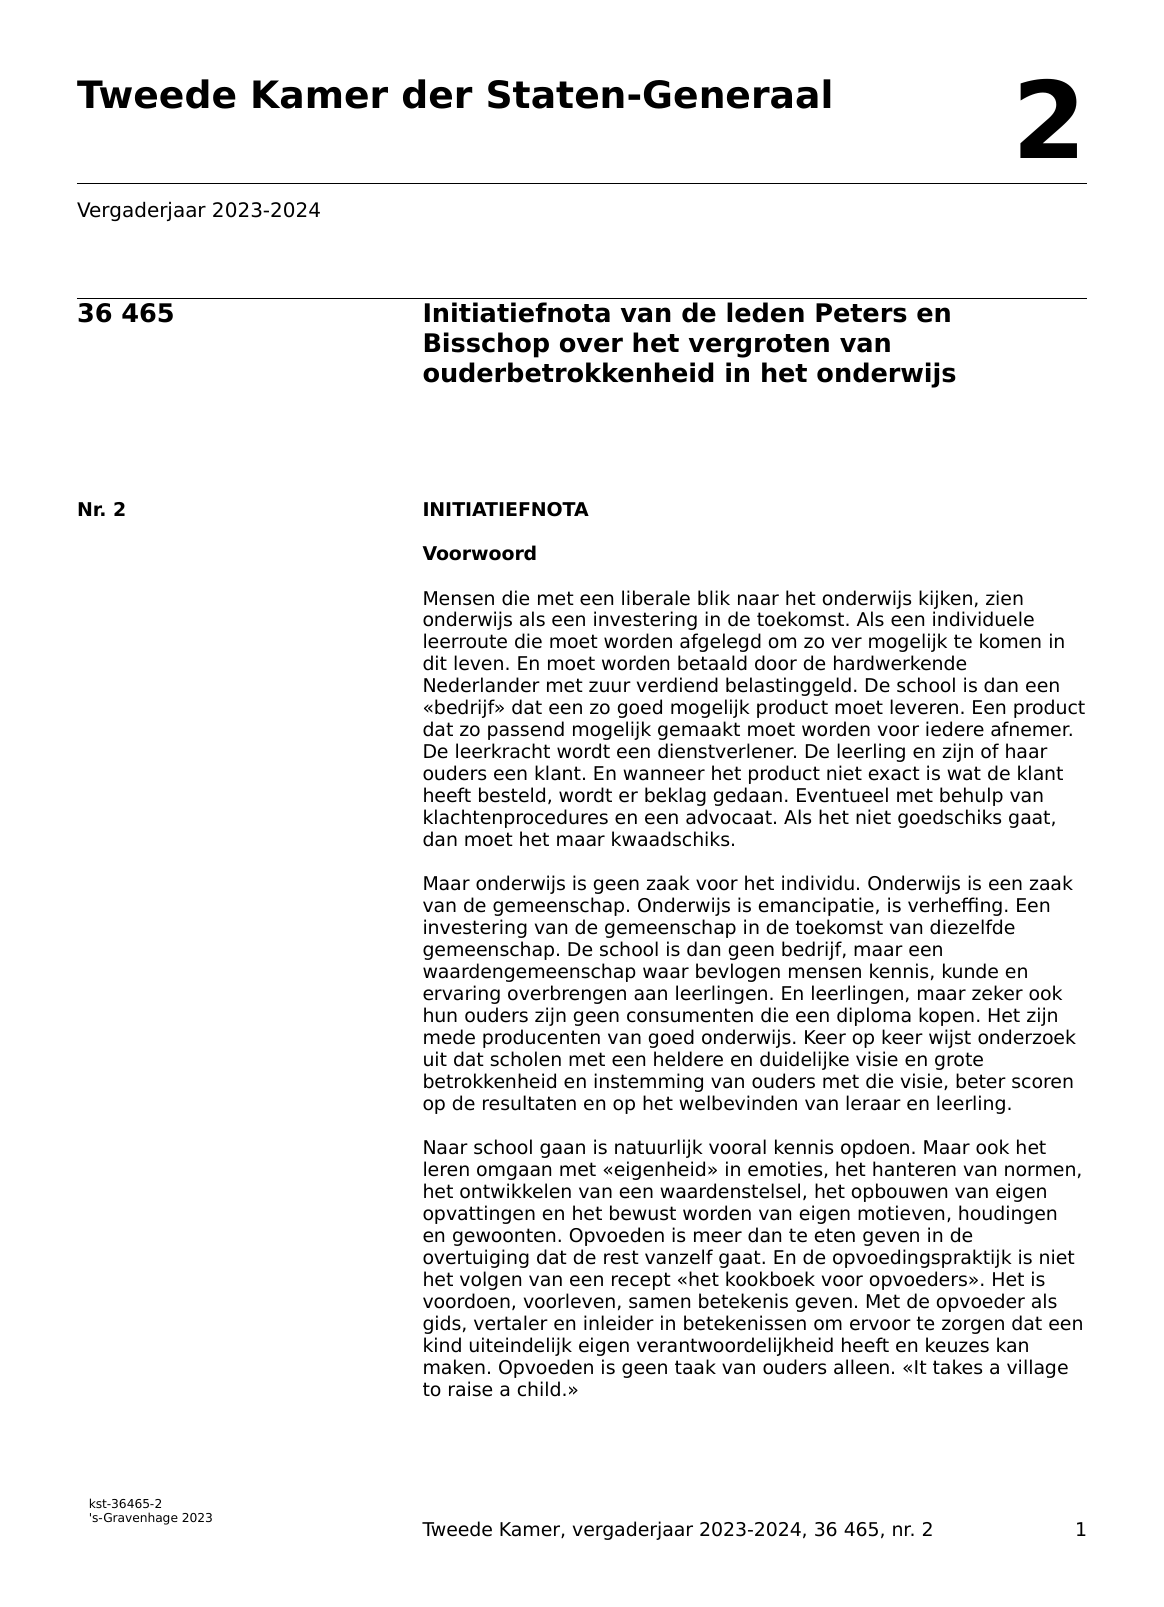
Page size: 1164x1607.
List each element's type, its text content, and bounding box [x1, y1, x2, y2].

subtitle Voorwoord [422, 543, 1087, 565]
text kst-36465-2 [88, 1497, 323, 1511]
table_header Tweede Kamer der Staten-Generaal [77, 59, 886, 183]
text Maar onderwijs is geen zaak voor het individu. Onderwijs is een zaak van de gemeenschap. Onderwijs is emancipatie, is verheffing. Een investering van de gemeenschap in de toekomst van diezelfde gemeenschap. De school is dan geen bedrijf, maar een waardengemeenschap waar bevlogen mensen kennis, kunde en ervaring overbrengen aan leerlingen. En leerlingen, maar zeker ook hun ouders zijn geen consumenten die een diploma kopen. Het zijn mede producenten van goed onderwijs. Keer op keer wijst onderzoek uit dat scholen met een heldere en duidelijke visie en grote betrokkenheid en instemming van ouders met die visie, beter scoren op de resultaten en op het welbevinden van leraar en leerling. [422, 873, 1087, 1115]
table_cell Vergaderjaar 2023-2024 [77, 184, 1087, 298]
text 's-Gravenhage 2023 [88, 1511, 323, 1525]
text Naar school gaan is natuurlijk vooral kennis opdoen. Maar ook het leren omgaan met «eigenheid» in emoties, het hanteren van normen, het ontwikkelen van een waardenstelsel, het opbouwen van eigen opvattingen en het bewust worden van eigen motieven, houdingen en gewoonten. Opvoeden is meer dan te eten geven in de overtuiging dat de rest vanzelf gaat. En de opvoedingspraktijk is niet het volgen van een recept «het kookboek voor opvoeders». Het is voordoen, voorleven, samen betekenis geven. Met de opvoeder als gids, vertaler en inleider in betekenissen om ervoor te zorgen dat een kind uiteindelijk eigen verantwoordelijkheid heeft en keuzes kan maken. Opvoeden is geen taak van ouders alleen. «It takes a village to raise a child.» [422, 1137, 1087, 1401]
table_header 2 [886, 59, 1087, 183]
subtitle 36 465 Initiatiefnota van de leden Peters en Bisschop over het vergroten van ouderbetrokkenheid in het onderwijs [77, 299, 1087, 388]
subtitle Nr. 2 INITIATIEFNOTA [77, 499, 1087, 521]
text Mensen die met een liberale blik naar het onderwijs kijken, zien onderwijs als een investering in de toekomst. Als een individuele leerroute die moet worden afgelegd om zo ver mogelijk te komen in dit leven. En moet worden betaald door de hardwerkende Nederlander met zuur verdiend belastinggeld. De school is dan een «bedrijf» dat een zo goed mogelijk product moet leveren. Een product dat zo passend mogelijk gemaakt moet worden voor iedere afnemer. De leerkracht wordt een dienstverlener. De leerling en zijn of haar ouders een klant. En wanneer het product niet exact is wat de klant heeft besteld, wordt er beklag gedaan. Eventueel met behulp van klachtenprocedures en een advocaat. Als het niet goedschiks gaat, dan moet het maar kwaadschiks. [422, 587, 1087, 851]
